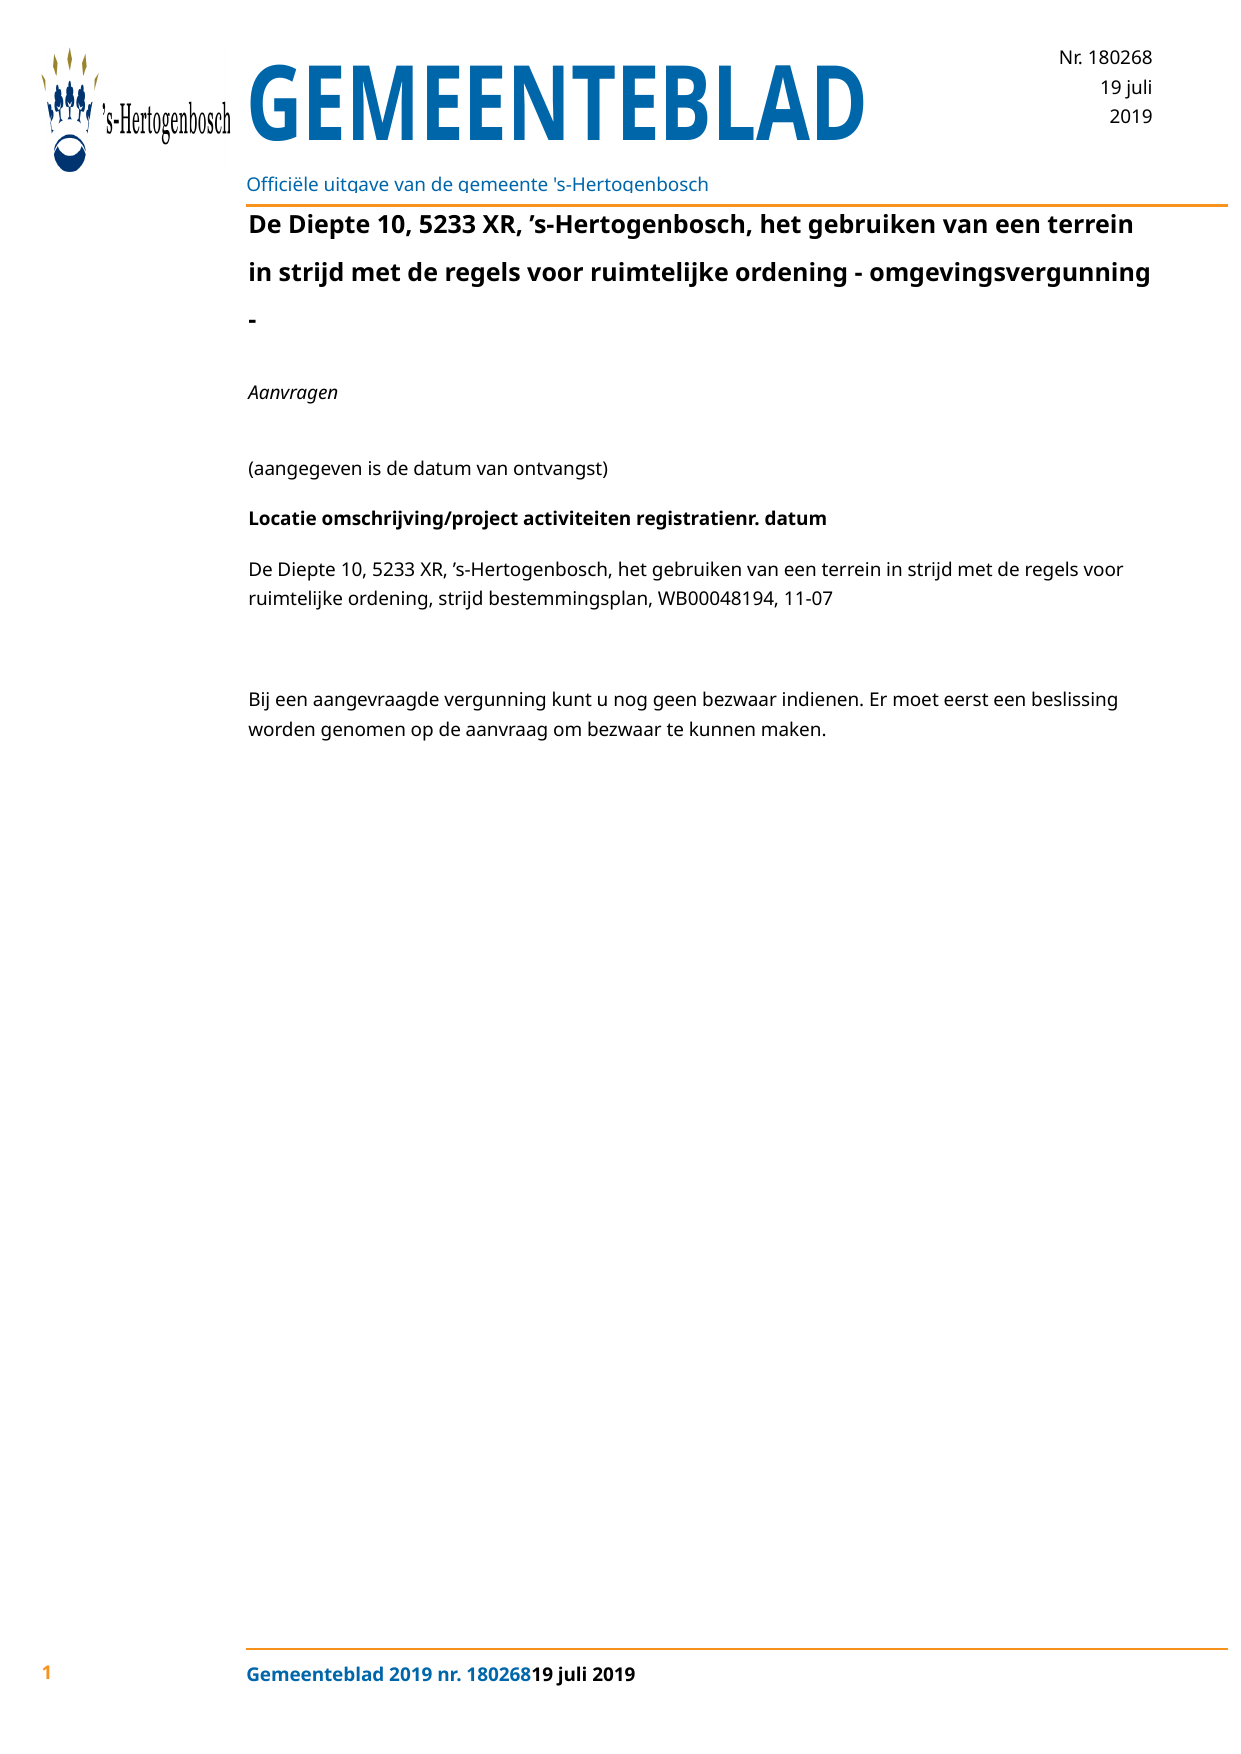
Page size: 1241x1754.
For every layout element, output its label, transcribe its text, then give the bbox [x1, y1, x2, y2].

text Aanvragen [248, 379, 1152, 405]
picture [41, 47, 231, 172]
text (aangegeven is de datum van ontvangst) [248, 455, 1152, 481]
text De Diepte 10, 5233 XR, ’s-Hertogenbosch, het gebruiken van een terrein in strijd met de regels voor ruimtelijke ordening - omgevingsvergunning - [248, 207, 1152, 336]
text Bij een aangevraagde vergunning kunt u nog geen bezwaar indienen. Er moet eerst een beslissing worden genomen op de aanvraag om bezwaar te kunnen maken. [248, 686, 1152, 742]
text De Diepte 10, 5233 XR, ’s-Hertogenbosch, het gebruiken van een terrein in strijd met de regels voor ruimtelijke ordening, strijd bestemmingsplan, WB00048194, 11-07 [248, 556, 1152, 611]
text Locatie omschrijving/project activiteiten registratienr. datum [248, 506, 1152, 531]
